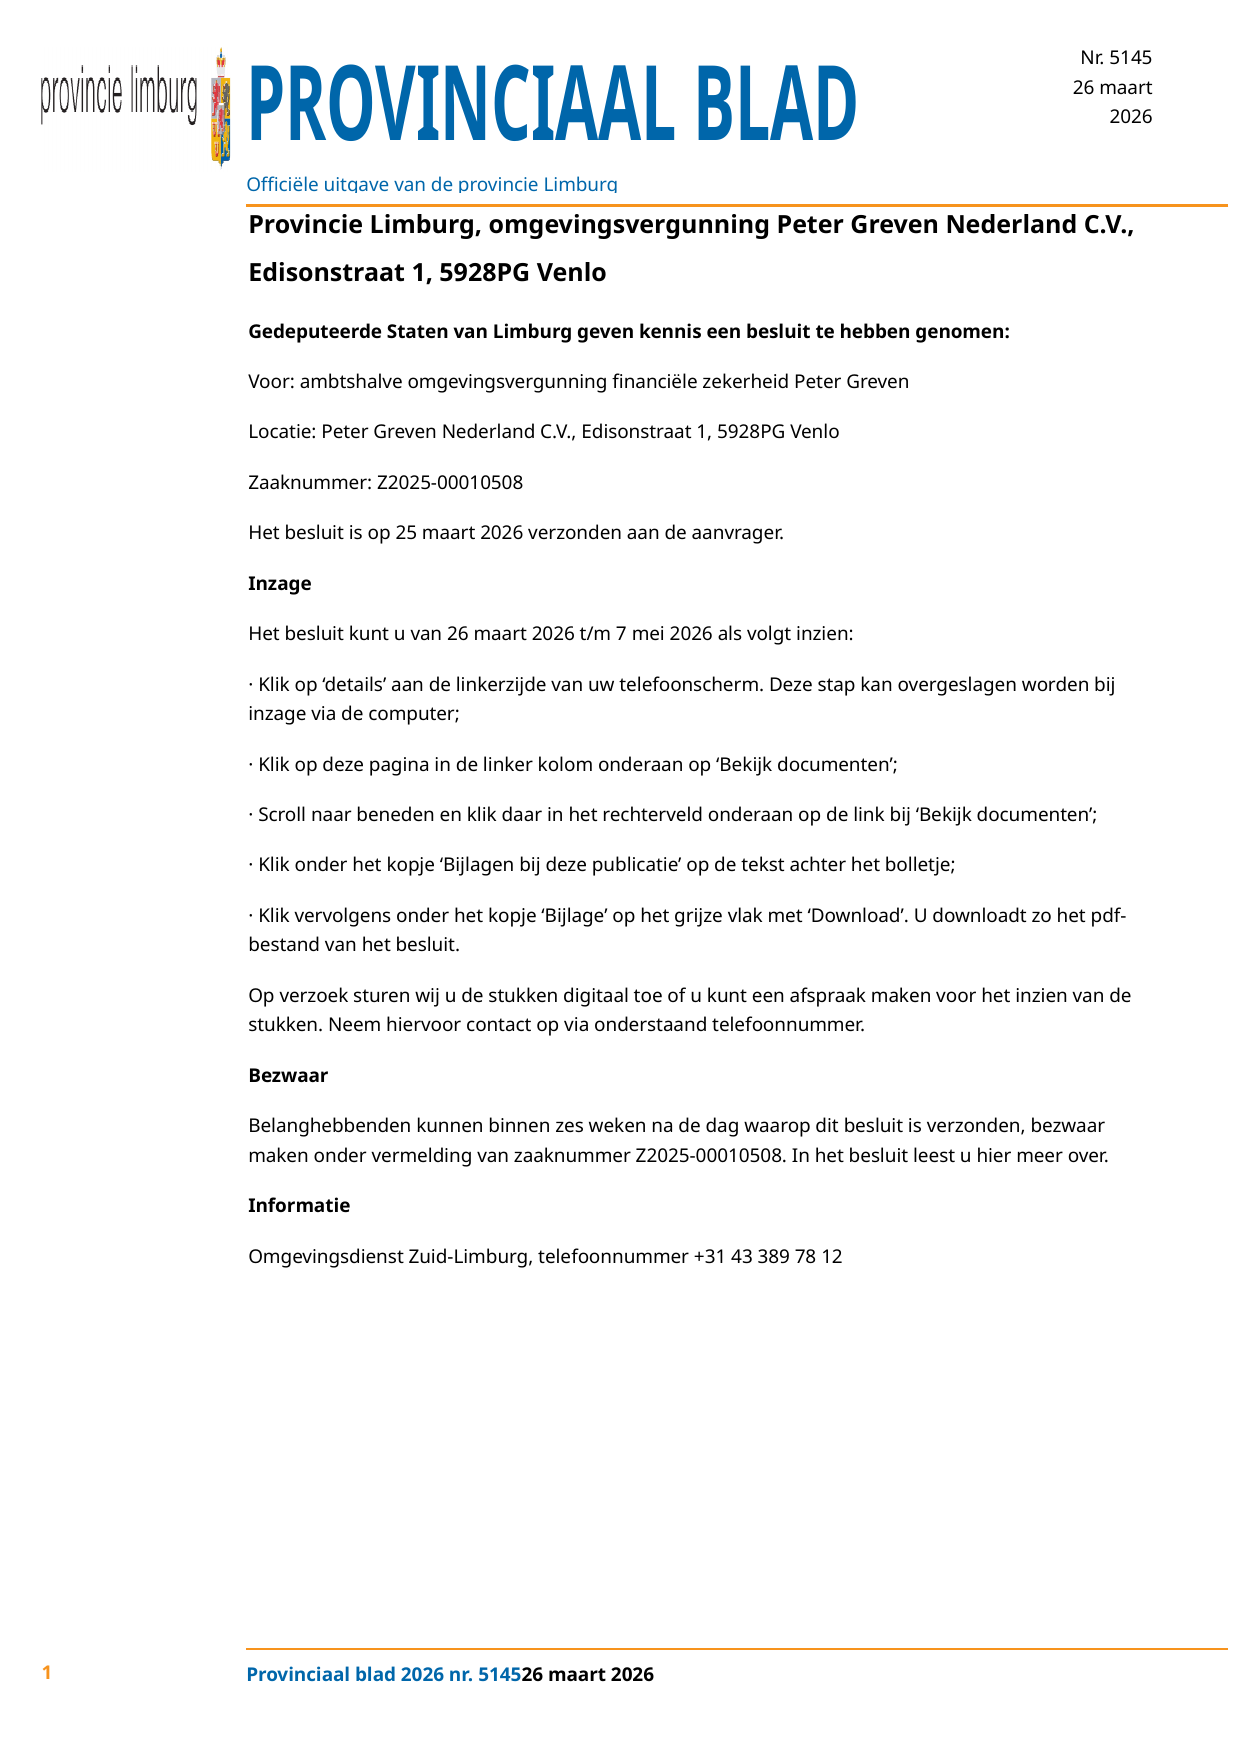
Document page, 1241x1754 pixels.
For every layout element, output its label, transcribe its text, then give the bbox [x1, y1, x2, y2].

text Belanghebbenden kunnen binnen zes weken na de dag waarop dit besluit is verzonden, bezwaar maken onder vermelding van zaaknummer Z2025-00010508. In het besluit leest u hier meer over. [248, 1112, 1152, 1168]
text Op verzoek sturen wij u de stukken digitaal toe of u kunt een afspraak maken voor het inzien van de stukken. Neem hiervoor contact op via onderstaand telefoonnummer. [248, 982, 1152, 1037]
text · Klik onder het kopje ‘Bijlagen bij deze publicatie’ op de tekst achter het bolletje; [248, 852, 1152, 877]
text · Scroll naar beneden en klik daar in het rechterveld onderaan op de link bij ‘Bekijk documenten’; [248, 801, 1152, 827]
text Het besluit kunt u van 26 maart 2026 t/m 7 mei 2026 als volgt inzien: [248, 620, 1152, 646]
text Bezwaar [248, 1062, 1152, 1088]
text Inzage [248, 570, 1152, 596]
text Zaaknummer: Z2025-00010508 [248, 469, 1152, 495]
text Voor: ambtshalve omgevingsvergunning financiële zekerheid Peter Greven [248, 368, 1152, 394]
text · Klik op ‘details’ aan de linkerzijde van uw telefoonscherm. Deze stap kan overgeslagen worden bij inzage via de computer; [248, 671, 1152, 726]
text Informatie [248, 1192, 1152, 1218]
text Locatie: Peter Greven Nederland C.V., Edisonstraat 1, 5928PG Venlo [248, 419, 1152, 444]
picture [41, 47, 231, 172]
text · Klik op deze pagina in de linker kolom onderaan op ‘Bekijk documenten’; [248, 751, 1152, 777]
text · Klik vervolgens onder het kopje ‘Bijlage’ op het grijze vlak met ‘Download’. U downloadt zo het pdf-bestand van het besluit. [248, 902, 1152, 957]
text Omgevingsdienst Zuid-Limburg, telefoonnummer +31 43 389 78 12 [248, 1243, 1152, 1269]
text Het besluit is op 25 maart 2026 verzonden aan de aanvrager. [248, 519, 1152, 545]
text Provincie Limburg, omgevingsvergunning Peter Greven Nederland C.V., Edisonstraat 1, 5928PG Venlo [248, 207, 1152, 288]
text Gedeputeerde Staten van Limburg geven kennis een besluit te hebben genomen: [248, 318, 1152, 344]
